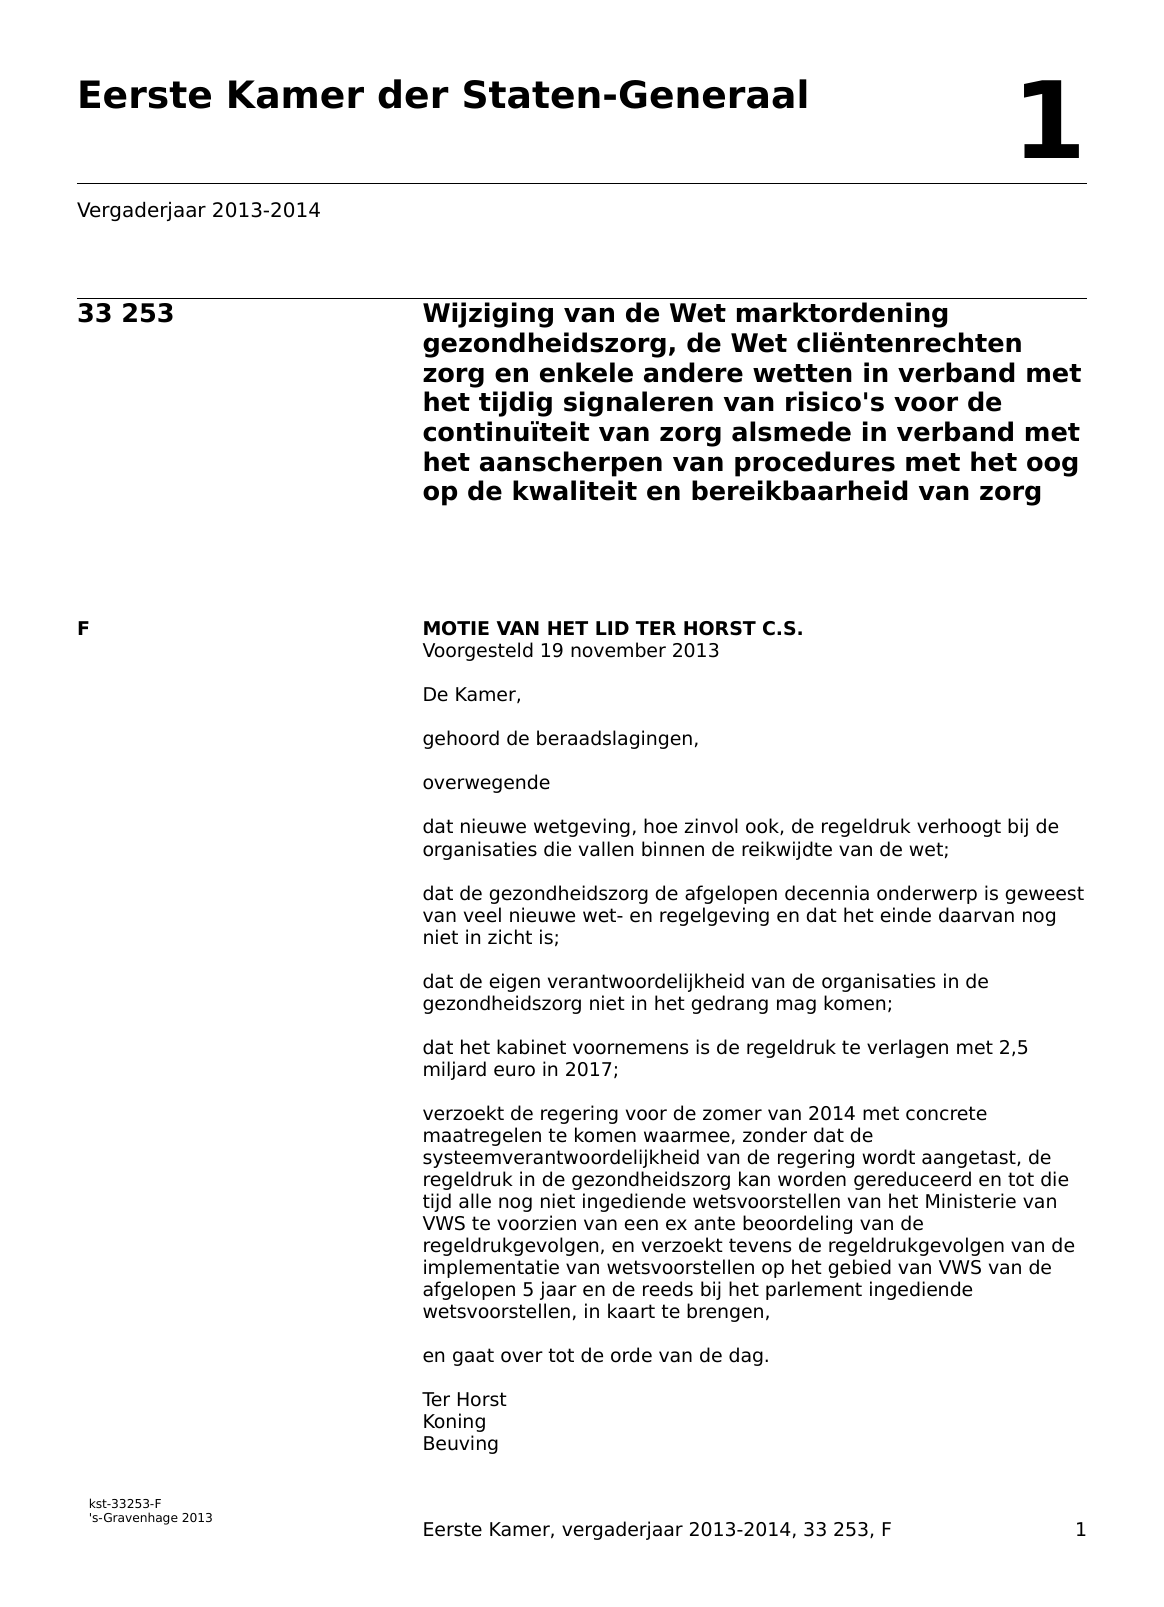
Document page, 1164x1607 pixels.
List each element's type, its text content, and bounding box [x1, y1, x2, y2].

text Voorgesteld 19 november 2013 [422, 640, 1087, 662]
text verzoekt de regering voor de zomer van 2014 met concrete maatregelen te komen waarmee, zonder dat de systeemverantwoordelijkheid van de regering wordt aangetast, de regeldruk in de gezondheidszorg kan worden gereduceerd en tot die tijd alle nog niet ingediende wetsvoorstellen van het Ministerie van VWS te voorzien van een ex ante beoordeling van de regeldrukgevolgen, en verzoekt tevens de regeldrukgevolgen van de implementatie van wetsvoorstellen op het gebied van VWS van de afgelopen 5 jaar en de reeds bij het parlement ingediende wetsvoorstellen, in kaart te brengen, [422, 1103, 1087, 1323]
table_cell Vergaderjaar 2013-2014 [77, 184, 1087, 298]
text De Kamer, [422, 684, 1087, 706]
text Koning [422, 1411, 1087, 1433]
text dat het kabinet voornemens is de regeldruk te verlagen met 2,5 miljard euro in 2017; [422, 1037, 1087, 1081]
subtitle F MOTIE VAN HET LID TER HORST C.S. [77, 618, 1087, 640]
text overwegende [422, 772, 1087, 794]
text Beuving [422, 1433, 1087, 1455]
text 's-Gravenhage 2013 [88, 1511, 323, 1525]
text gehoord de beraadslagingen, [422, 728, 1087, 750]
text en gaat over tot de orde van de dag. [422, 1345, 1087, 1367]
subtitle 33 253 Wijziging van de Wet marktordening gezondheidszorg, de Wet cliëntenrechten zorg en enkele andere wetten in verband met het tijdig signaleren van risico's voor de continuïteit van zorg alsmede in verband met het aanscherpen van procedures met het oog op de kwaliteit en bereikbaarheid van zorg [77, 299, 1087, 507]
table_header 1 [886, 59, 1087, 183]
text kst-33253-F [88, 1497, 323, 1511]
text Ter Horst [422, 1389, 1087, 1411]
text dat de eigen verantwoordelijkheid van de organisaties in de gezondheidszorg niet in het gedrang mag komen; [422, 971, 1087, 1015]
text dat nieuwe wetgeving, hoe zinvol ook, de regeldruk verhoogt bij de organisaties die vallen binnen de reikwijdte van de wet; [422, 816, 1087, 860]
text dat de gezondheidszorg de afgelopen decennia onderwerp is geweest van veel nieuwe wet- en regelgeving en dat het einde daarvan nog niet in zicht is; [422, 883, 1087, 948]
table_header Eerste Kamer der Staten-Generaal [77, 59, 886, 183]
